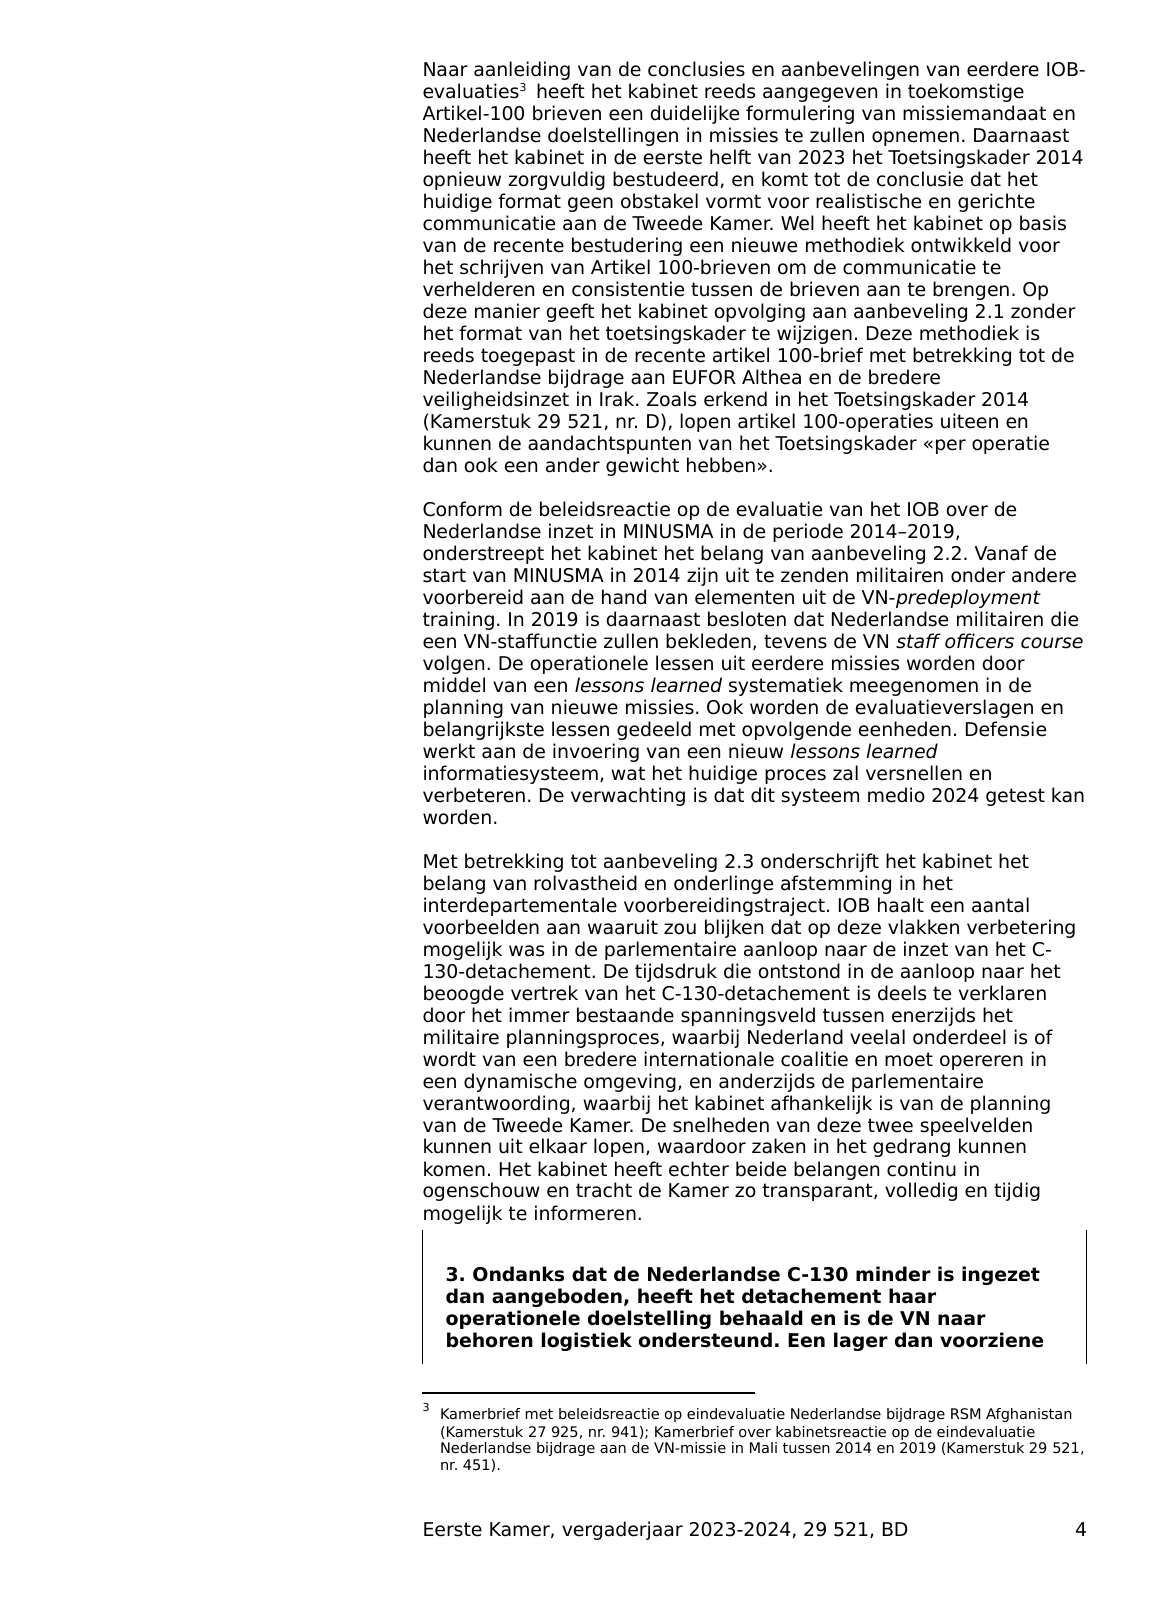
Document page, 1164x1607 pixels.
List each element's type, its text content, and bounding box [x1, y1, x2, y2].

text Naar aanleiding van de conclusies en aanbevelingen van eerdere IOB-evaluaties heeft het kabinet reeds aangegeven in toekomstige Artikel-100 brieven een duidelijke formulering van missiemandaat en Nederlandse doelstellingen in missies te zullen opnemen. Daarnaast heeft het kabinet in de eerste helft van 2023 het Toetsingskader 2014 opnieuw zorgvuldig bestudeerd, en komt tot de conclusie dat het huidige format geen obstakel vormt voor realistische en gerichte communicatie aan de Tweede Kamer. Wel heeft het kabinet op basis van de recente bestudering een nieuwe methodiek ontwikkeld voor het schrijven van Artikel 100-brieven om de communicatie te verhelderen en consistentie tussen de brieven aan te brengen. Op deze manier geeft het kabinet opvolging aan aanbeveling 2.1 zonder het format van het toetsingskader te wijzigen. Deze methodiek is reeds toegepast in de recente artikel 100-brief met betrekking tot de Nederlandse bijdrage aan EUFOR Althea en de bredere veiligheidsinzet in Irak. Zoals erkend in het Toetsingskader 2014 (Kamerstuk 29 521, nr. D), lopen artikel 100-operaties uiteen en kunnen de aandachtspunten van het Toetsingskader «per operatie dan ook een ander gewicht hebben». [422, 59, 1087, 477]
table_header 3. Ondanks dat de Nederlandse C-130 minder is ingezet dan aangeboden, heeft het detachement haar operationele doelstelling behaald en is de VN naar behoren logistiek ondersteund. Een lager dan voorziene [423, 1230, 1086, 1364]
text Kamerbrief met beleidsreactie op eindevaluatie Nederlandse bijdrage RSM Afghanistan (Kamerstuk 27 925, nr. 941); Kamerbrief over kabinetsreactie op de eindevaluatie Nederlandse bijdrage aan de VN-missie in Mali tussen 2014 en 2019 (Kamerstuk 29 521, nr. 451). [422, 1402, 1087, 1474]
text Met betrekking tot aanbeveling 2.3 onderschrijft het kabinet het belang van rolvastheid en onderlinge afstemming in het interdepartementale voorbereidingstraject. IOB haalt een aantal voorbeelden aan waaruit zou blijken dat op deze vlakken verbetering mogelijk was in de parlementaire aanloop naar de inzet van het C-130-detachement. De tijdsdruk die ontstond in de aanloop naar het beoogde vertrek van het C-130-detachement is deels te verklaren door het immer bestaande spanningsveld tussen enerzijds het militaire planningsproces, waarbij Nederland veelal onderdeel is of wordt van een bredere internationale coalitie en moet opereren in een dynamische omgeving, en anderzijds de parlementaire verantwoording, waarbij het kabinet afhankelijk is van de planning van de Tweede Kamer. De snelheden van deze twee speelvelden kunnen uit elkaar lopen, waardoor zaken in het gedrang kunnen komen. Het kabinet heeft echter beide belangen continu in ogenschouw en tracht de Kamer zo transparant, volledig en tijdig mogelijk te informeren. [422, 851, 1087, 1224]
text Conform de beleidsreactie op de evaluatie van het IOB over de Nederlandse inzet in MINUSMA in de periode 2014–2019, onderstreept het kabinet het belang van aanbeveling 2.2. Vanaf de start van MINUSMA in 2014 zijn uit te zenden militairen onder andere voorbereid aan de hand van elementen uit de VN-predeployment training. In 2019 is daarnaast besloten dat Nederlandse militairen die een VN-staffunctie zullen bekleden, tevens de VN staff officers course volgen. De operationele lessen uit eerdere missies worden door middel van een lessons learned systematiek meegenomen in de planning van nieuwe missies. Ook worden de evaluatieverslagen en belangrijkste lessen gedeeld met opvolgende eenheden. Defensie werkt aan de invoering van een nieuw lessons learned informatiesysteem, wat het huidige proces zal versnellen en verbeteren. De verwachting is dat dit systeem medio 2024 getest kan worden. [422, 499, 1087, 828]
